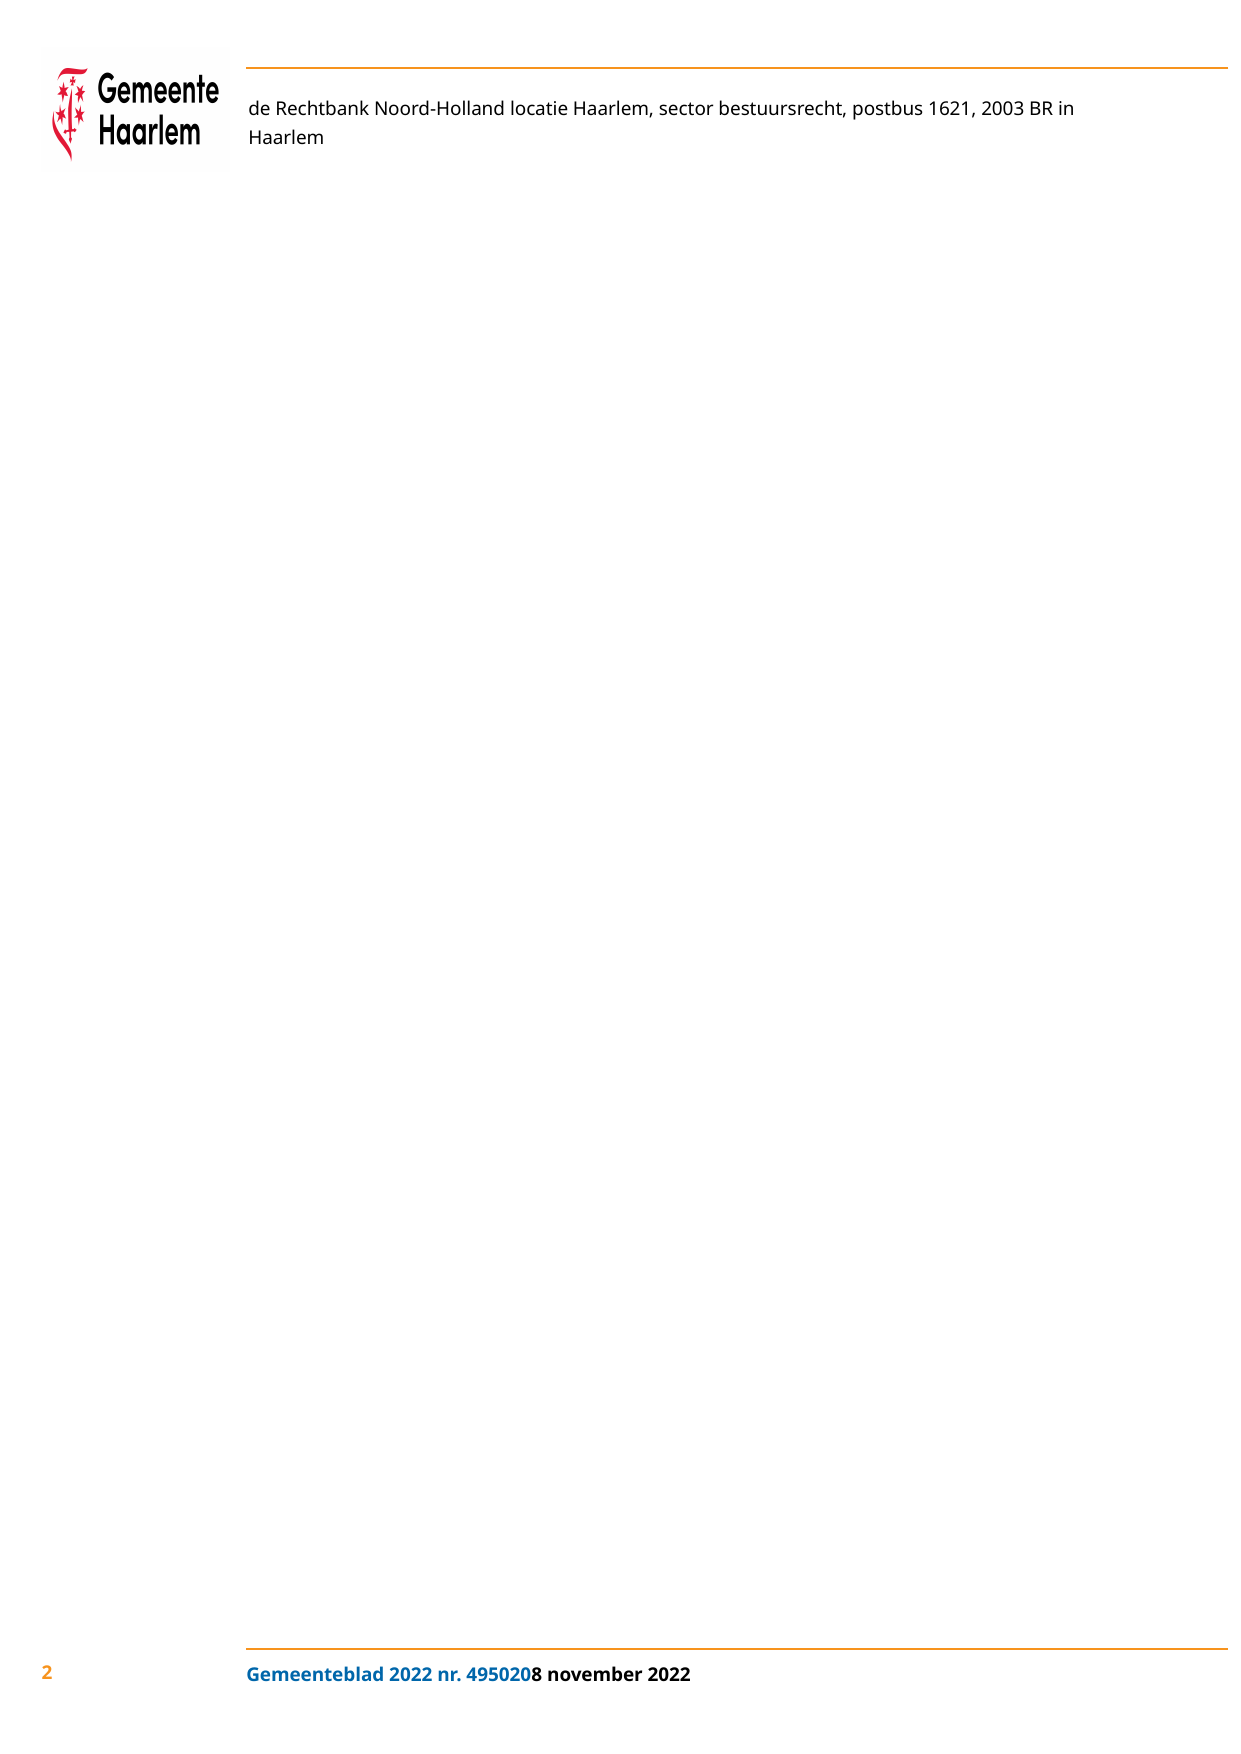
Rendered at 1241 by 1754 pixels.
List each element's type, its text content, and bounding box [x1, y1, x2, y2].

text de Rechtbank Noord-Holland locatie Haarlem, sector bestuursrecht, postbus 1621, 2003 BR in Haarlem [248, 95, 1152, 150]
picture [41, 47, 231, 172]
